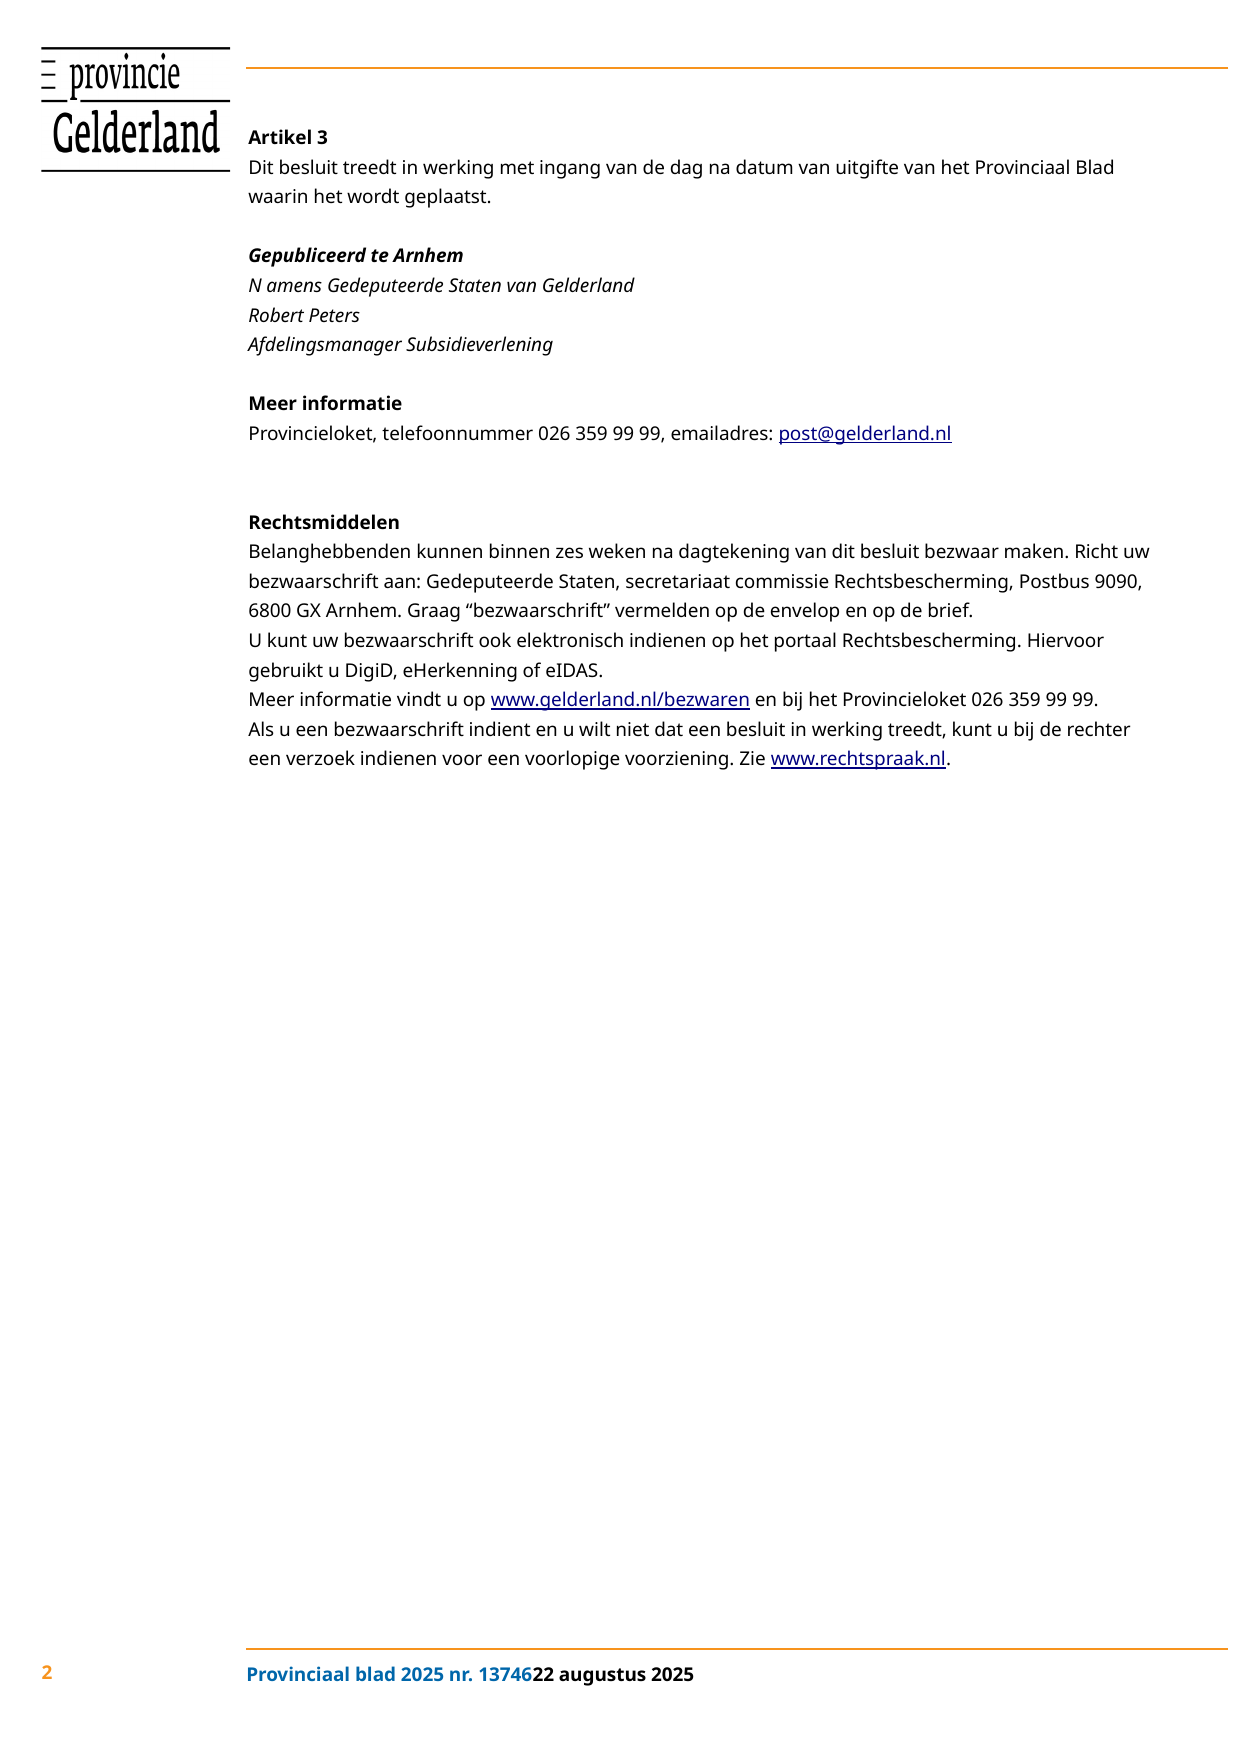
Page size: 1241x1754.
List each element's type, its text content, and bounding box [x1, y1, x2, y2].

picture [41, 47, 231, 172]
text Belanghebbenden kunnen binnen zes weken na dagtekening van dit besluit bezwaar maken. Richt uw bezwaarschrift aan: Gedeputeerde Staten, secretariaat commissie Rechtsbescherming, Postbus 9090, 6800 GX Arnhem. Graag “bezwaarschrift” vermelden op de envelop en op de brief. [248, 538, 1152, 623]
text Gepubliceerd te Arnhem [248, 243, 1152, 268]
text Provincieloket, telefoonnummer 026 359 99 99, emailadres: post@gelderland.nl [248, 420, 1152, 446]
text Artikel 3 [248, 124, 1152, 150]
text U kunt uw bezwaarschrift ook elektronisch indienen op het portaal Rechtsbescherming. Hiervoor gebruikt u DigiD, eHerkenning of eIDAS. [248, 627, 1152, 683]
text Afdelingsmanager Subsidieverlening [248, 331, 1152, 357]
text Als u een bezwaarschrift indient en u wilt niet dat een besluit in werking treedt, kunt u bij de rechter een verzoek indienen voor een voorlopige voorziening. Zie www.rechtspraak.nl. [248, 716, 1152, 771]
text Dit besluit treedt in werking met ingang van de dag na datum van uitgifte van het Provinciaal Blad waarin het wordt geplaatst. [248, 154, 1152, 209]
text Meer informatie [248, 391, 1152, 416]
text Rechtsmiddelen [248, 509, 1152, 535]
text N amens Gedeputeerde Staten van Gelderland [248, 272, 1152, 298]
text Meer informatie vindt u op www.gelderland.nl/bezwaren en bij het Provincieloket 026 359 99 99. [248, 686, 1152, 712]
text Robert Peters [248, 302, 1152, 328]
